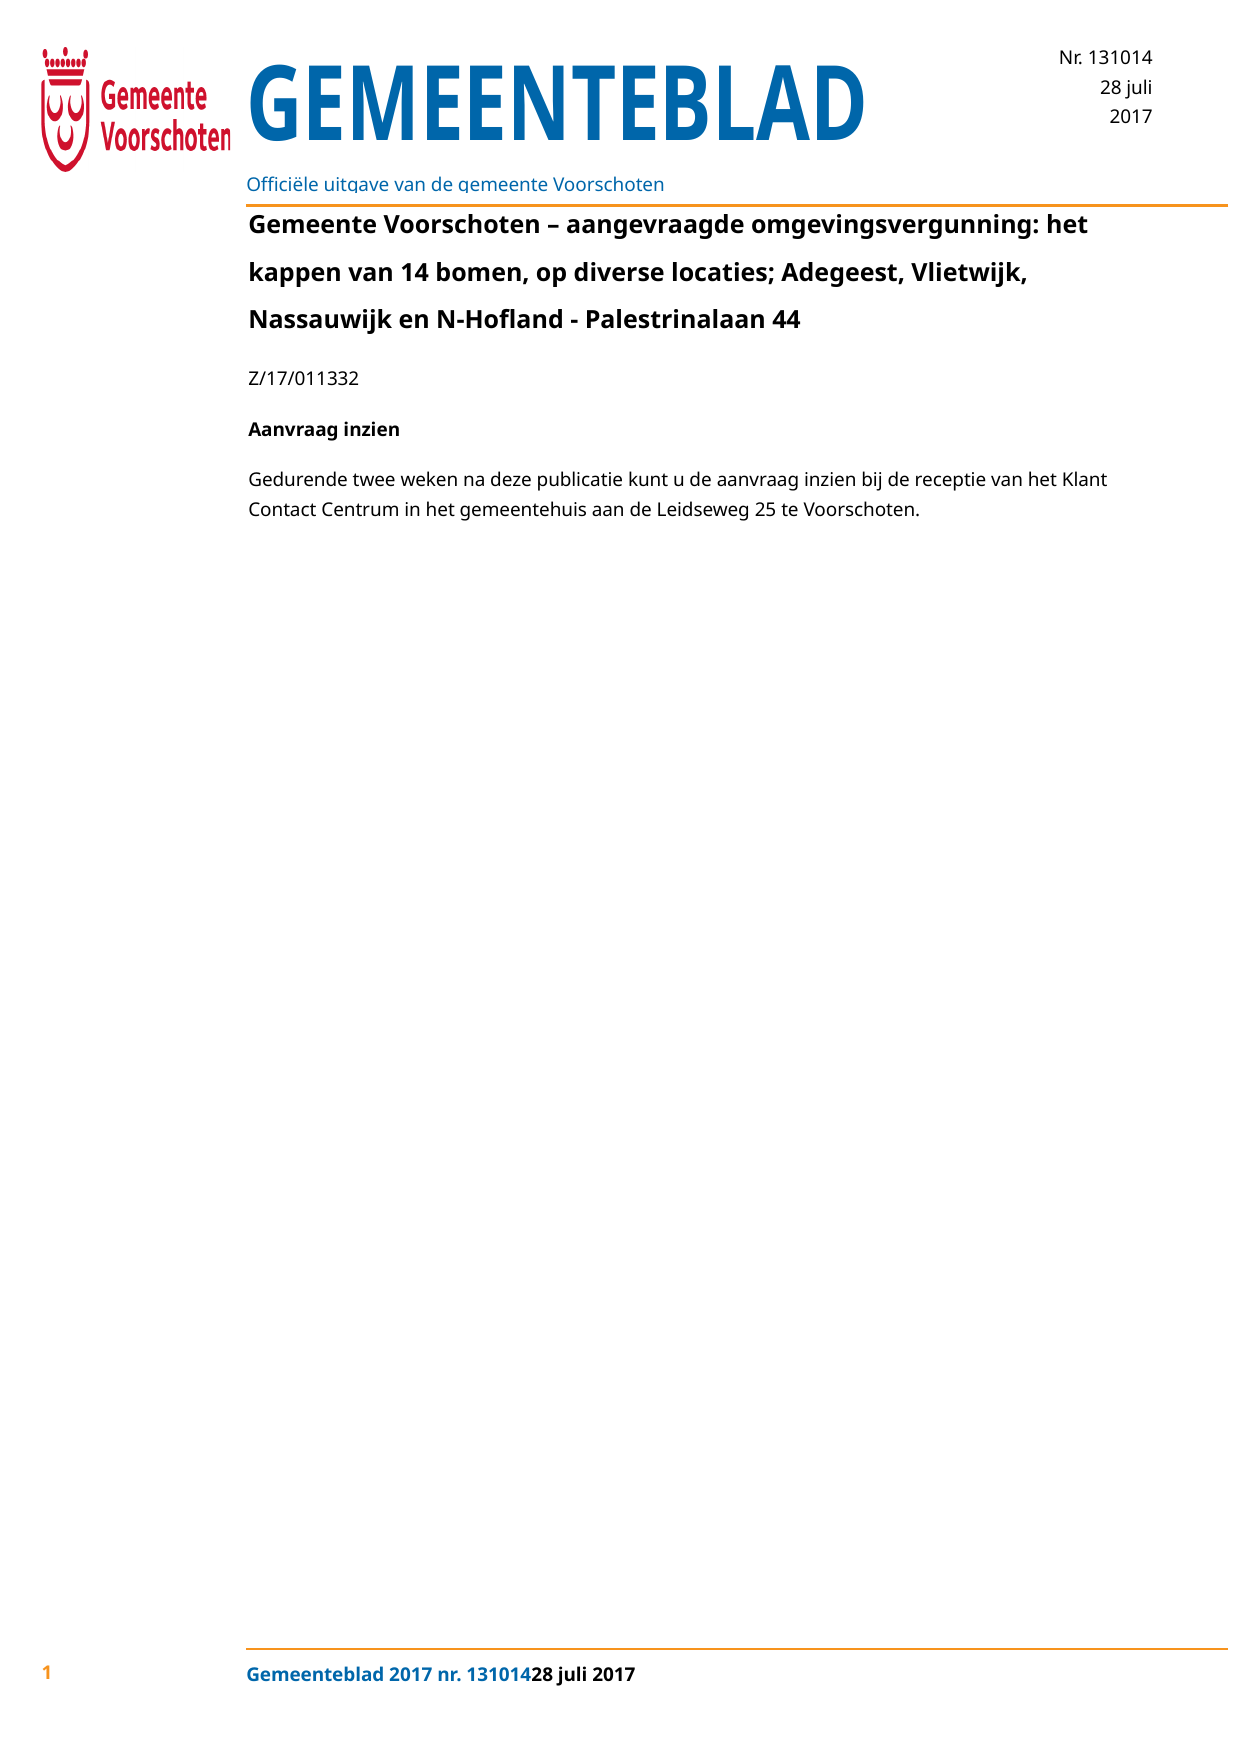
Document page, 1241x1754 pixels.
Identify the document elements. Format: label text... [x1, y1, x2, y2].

text Gedurende twee weken na deze publicatie kunt u de aanvraag inzien bij de receptie van het Klant Contact Centrum in het gemeentehuis aan de Leidseweg 25 te Voorschoten. [248, 466, 1152, 522]
text Aanvraag inzien [248, 416, 1152, 442]
text Z/17/011332 [248, 366, 1152, 391]
text Gemeente Voorschoten – aangevraagde omgevingsvergunning: het kappen van 14 bomen, op diverse locaties; Adegeest, Vlietwijk, Nassauwijk en N-Hofland - Palestrinalaan 44 [248, 207, 1152, 336]
picture [41, 47, 231, 172]
